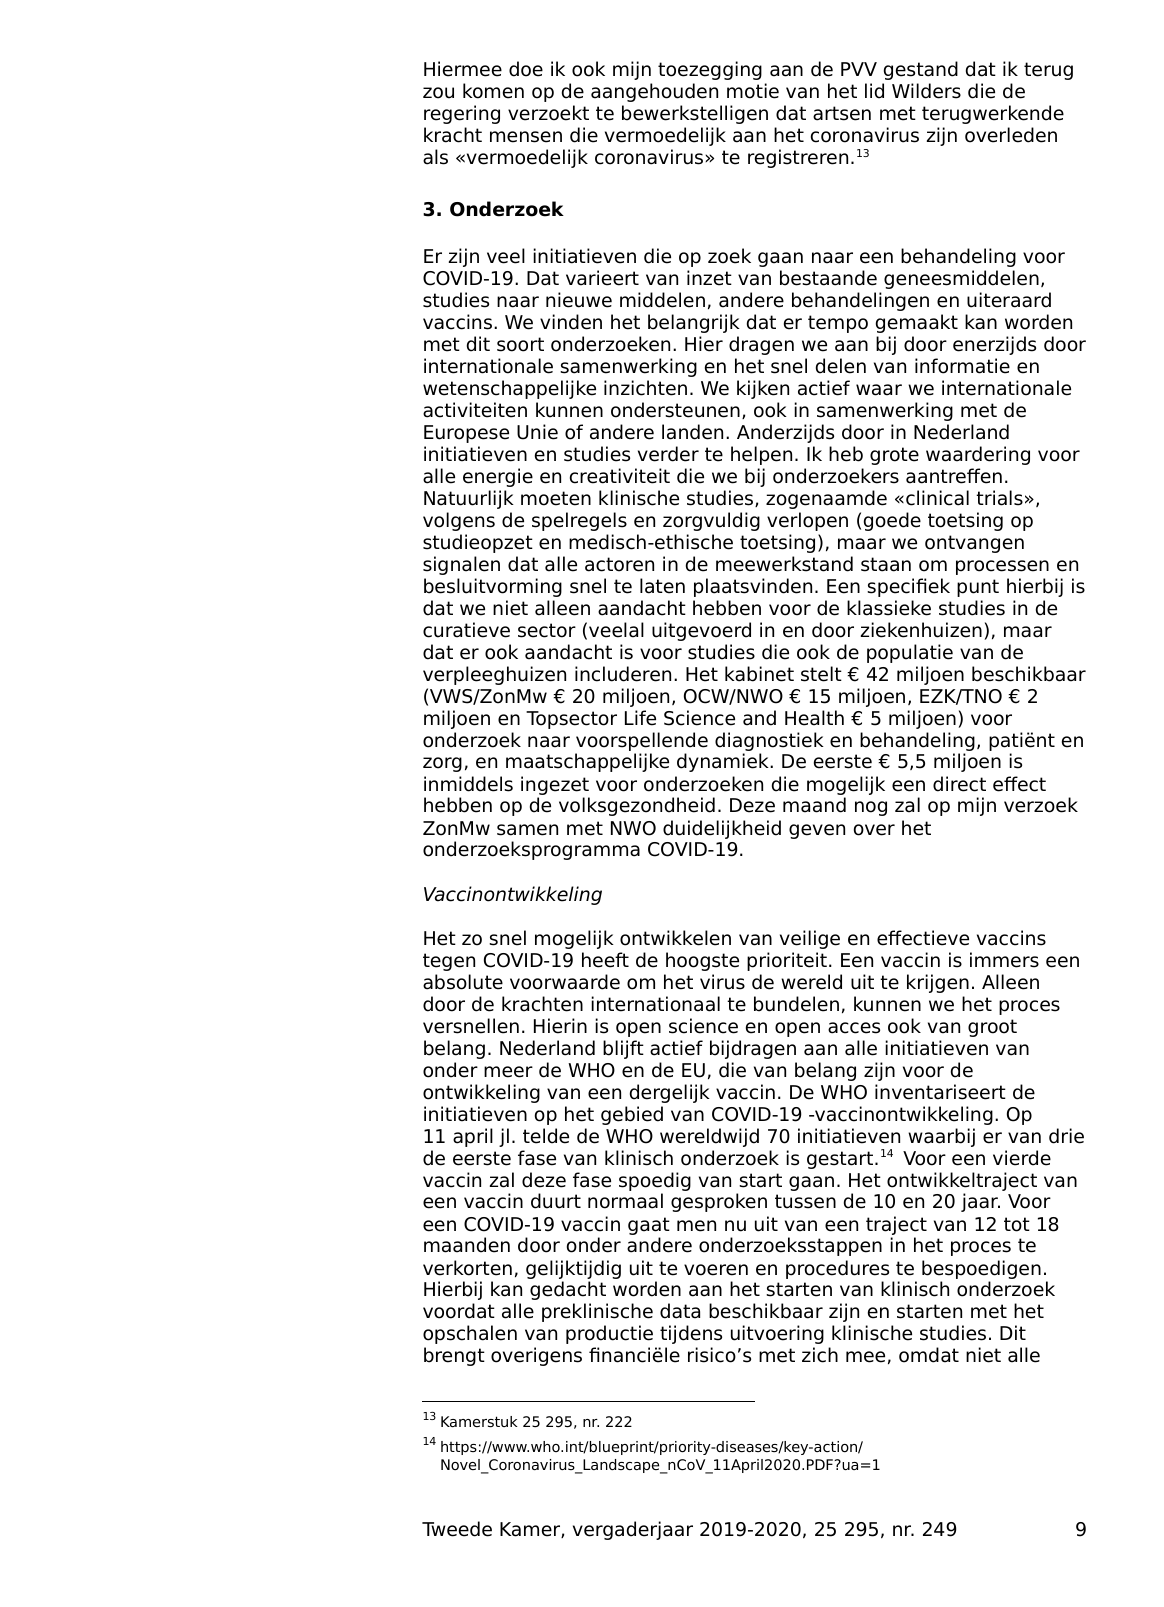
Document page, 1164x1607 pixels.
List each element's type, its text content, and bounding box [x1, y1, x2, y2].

text Kamerstuk 25 295, nr. 222 [422, 1410, 1087, 1432]
text Het zo snel mogelijk ontwikkelen van veilige en effectieve vaccins tegen COVID-19 heeft de hoogste prioriteit. Een vaccin is immers een absolute voorwaarde om het virus de wereld uit te krijgen. Alleen door de krachten internationaal te bundelen, kunnen we het proces versnellen. Hierin is open science en open acces ook van groot belang. Nederland blijft actief bijdragen aan alle initiatieven van onder meer de WHO en de EU, die van belang zijn voor de ontwikkeling van een dergelijk vaccin. De WHO inventariseert de initiatieven op het gebied van COVID-19 -vaccinontwikkeling. Op 11 april jl. telde de WHO wereldwijd 70 initiatieven waarbij er van drie de eerste fase van klinisch onderzoek is gestart. Voor een vierde vaccin zal deze fase spoedig van start gaan. Het ontwikkeltraject van een vaccin duurt normaal gesproken tussen de 10 en 20 jaar. Voor een COVID-19 vaccin gaat men nu uit van een traject van 12 tot 18 maanden door onder andere onderzoeksstappen in het proces te verkorten, gelijktijdig uit te voeren en procedures te bespoedigen. Hierbij kan gedacht worden aan het starten van klinisch onderzoek voordat alle preklinische data beschikbaar zijn en starten met het opschalen van productie tijdens uitvoering klinische studies. Dit brengt overigens financiële risico’s met zich mee, omdat niet alle [422, 928, 1087, 1367]
subtitle 3. Onderzoek [422, 199, 1087, 221]
text https://www.who.int/blueprint/priority-diseases/key-action/Novel_Coronavirus_Landscape_nCoV_11April2020.PDF?ua=1 [422, 1435, 1087, 1474]
text Er zijn veel initiatieven die op zoek gaan naar een behandeling voor COVID-19. Dat varieert van inzet van bestaande geneesmiddelen, studies naar nieuwe middelen, andere behandelingen en uiteraard vaccins. We vinden het belangrijk dat er tempo gemaakt kan worden met dit soort onderzoeken. Hier dragen we aan bij door enerzijds door internationale samenwerking en het snel delen van informatie en wetenschappelijke inzichten. We kijken actief waar we internationale activiteiten kunnen ondersteunen, ook in samenwerking met de Europese Unie of andere landen. Anderzijds door in Nederland initiatieven en studies verder te helpen. Ik heb grote waardering voor alle energie en creativiteit die we bij onderzoekers aantreffen. Natuurlijk moeten klinische studies, zogenaamde «clinical trials», volgens de spelregels en zorgvuldig verlopen (goede toetsing op studieopzet en medisch-ethische toetsing), maar we ontvangen signalen dat alle actoren in de meewerkstand staan om processen en besluitvorming snel te laten plaatsvinden. Een specifiek punt hierbij is dat we niet alleen aandacht hebben voor de klassieke studies in de curatieve sector (veelal uitgevoerd in en door ziekenhuizen), maar dat er ook aandacht is voor studies die ook de populatie van de verpleeghuizen includeren. Het kabinet stelt € 42 miljoen beschikbaar (VWS/ZonMw € 20 miljoen, OCW/NWO € 15 miljoen, EZK/TNO € 2 miljoen en Topsector Life Science and Health € 5 miljoen) voor onderzoek naar voorspellende diagnostiek en behandeling, patiënt en zorg, en maatschappelijke dynamiek. De eerste € 5,5 miljoen is inmiddels ingezet voor onderzoeken die mogelijk een direct effect hebben op de volksgezondheid. Deze maand nog zal op mijn verzoek ZonMw samen met NWO duidelijkheid geven over het onderzoeksprogramma COVID-19. [422, 246, 1087, 861]
subtitle Vaccinontwikkeling [422, 883, 1087, 906]
text Hiermee doe ik ook mijn toezegging aan de PVV gestand dat ik terug zou komen op de aangehouden motie van het lid Wilders die de regering verzoekt te bewerkstelligen dat artsen met terugwerkende kracht mensen die vermoedelijk aan het coronavirus zijn overleden als «vermoedelijk coronavirus» te registreren. [422, 59, 1087, 169]
